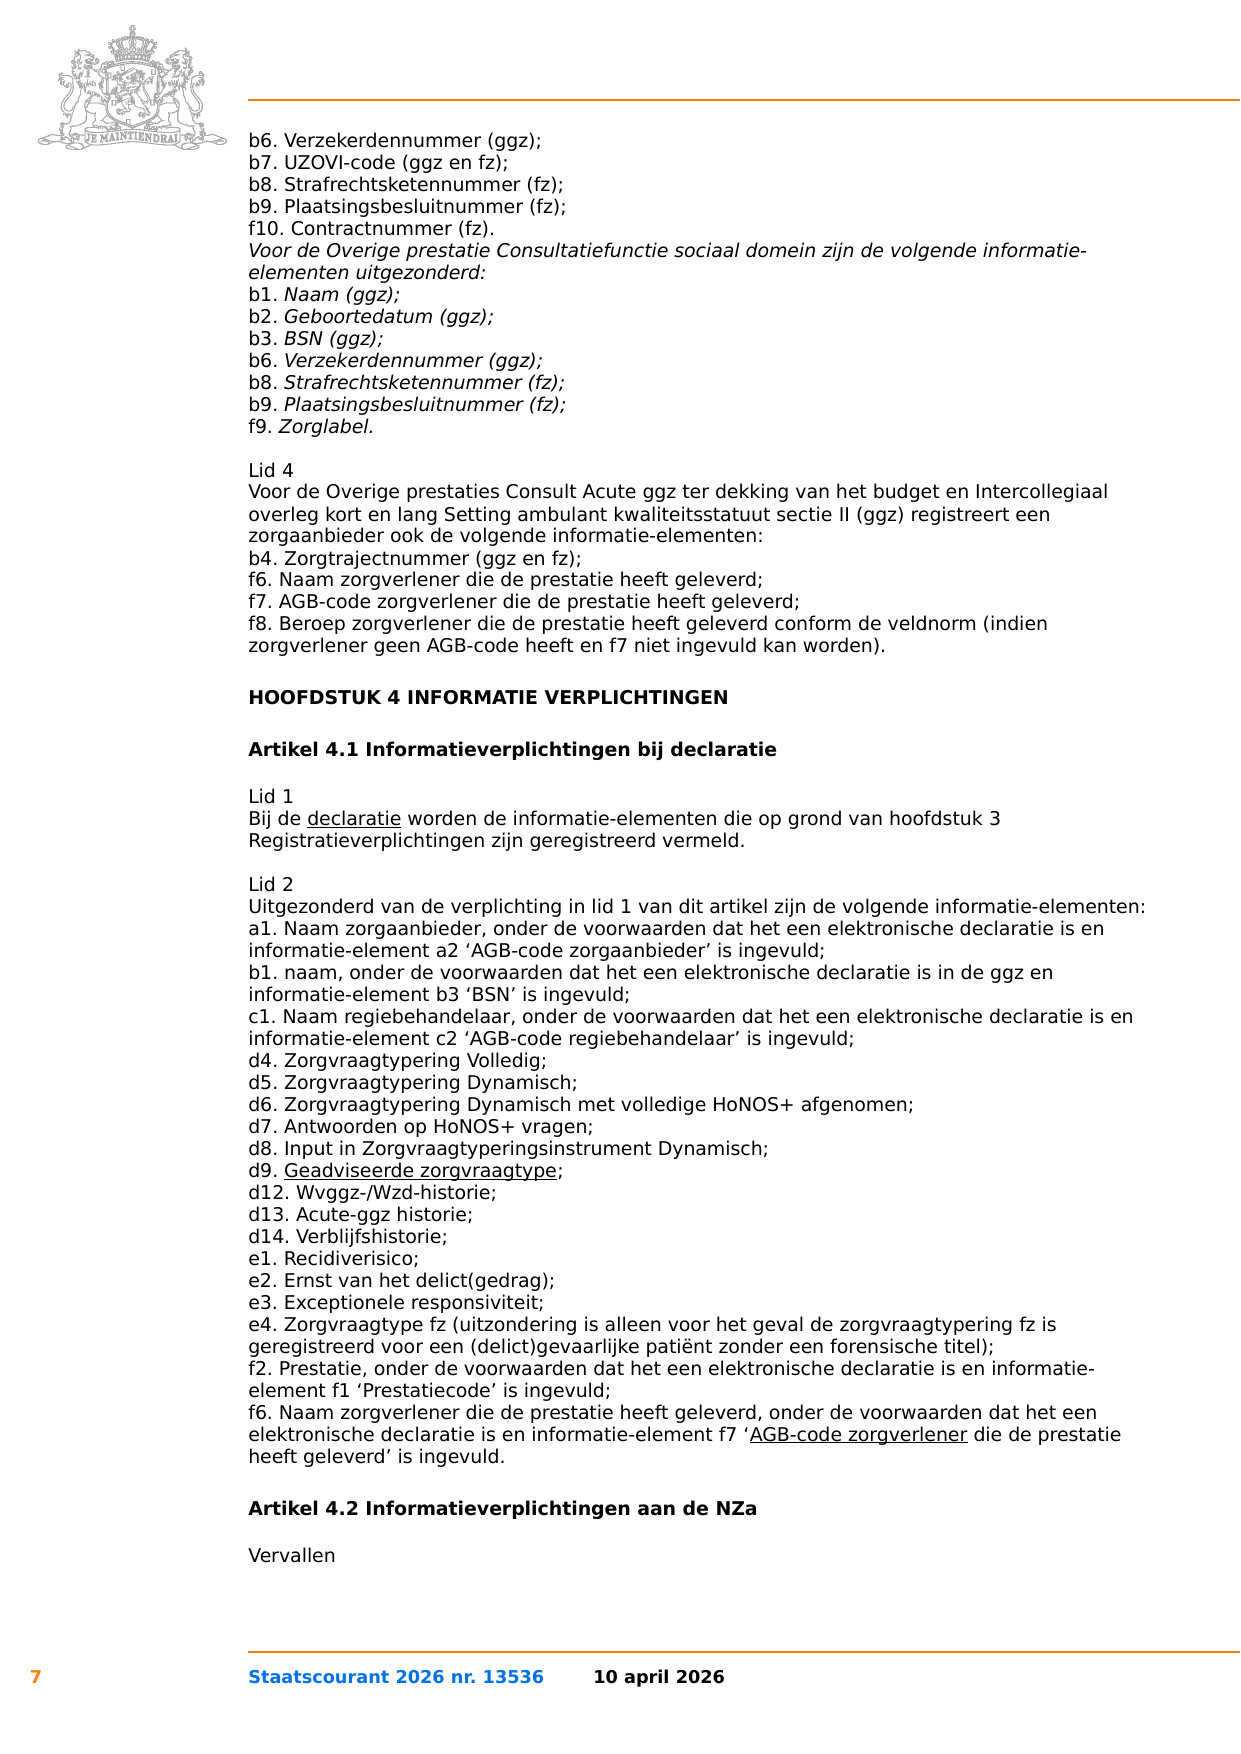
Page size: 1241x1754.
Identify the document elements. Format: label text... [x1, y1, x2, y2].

subtitle Lid 4 [248, 459, 1163, 481]
text Voor de Overige prestaties Consult Acute ggz ter dekking van het budget en Intercollegiaal overleg kort en lang Setting ambulant kwaliteitsstatuut sectie II (ggz) registreert een zorgaanbieder ook de volgende informatie-elementen: [248, 481, 1163, 547]
text e3. Exceptionele responsiviteit; [248, 1292, 1163, 1314]
text d7. Antwoorden op HoNOS+ vragen; [248, 1116, 1163, 1138]
text a1. Naam zorgaanbieder, onder de voorwaarden dat het een elektronische declaratie is en informatie-element a2 ‘AGB-code zorgaanbieder’ is ingevuld; [248, 918, 1163, 962]
subtitle Artikel 4.1 Informatieverplichtingen bij declaratie [248, 739, 1163, 761]
text f9. Zorglabel. [248, 416, 1163, 438]
subtitle Lid 1 [248, 786, 1163, 808]
picture [38, 25, 227, 150]
text f7. AGB-code zorgverlener die de prestatie heeft geleverd; [248, 591, 1163, 613]
text d14. Verblijfshistorie; [248, 1226, 1163, 1248]
text b2. Geboortedatum (ggz); [248, 306, 1163, 328]
text b9. Plaatsingsbesluitnummer (fz); [248, 394, 1163, 416]
text f10. Contractnummer (fz). [248, 218, 1163, 240]
text d9. Geadviseerde zorgvraagtype; [248, 1160, 1163, 1182]
subtitle Lid 2 [248, 874, 1163, 896]
text b9. Plaatsingsbesluitnummer (fz); [248, 196, 1163, 218]
text b1. naam, onder de voorwaarden dat het een elektronische declaratie is in de ggz en informatie-element b3 ‘BSN’ is ingevuld; [248, 962, 1163, 1006]
text d6. Zorgvraagtypering Dynamisch met volledige HoNOS+ afgenomen; [248, 1094, 1163, 1116]
text f6. Naam zorgverlener die de prestatie heeft geleverd; [248, 569, 1163, 591]
text e2. Ernst van het delict(gedrag); [248, 1270, 1163, 1292]
text Bij de declaratie worden de informatie-elementen die op grond van hoofdstuk 3 Registratieverplichtingen zijn geregistreerd vermeld. [248, 808, 1163, 852]
text c1. Naam regiebehandelaar, onder de voorwaarden dat het een elektronische declaratie is en informatie-element c2 ‘AGB-code regiebehandelaar’ is ingevuld; [248, 1006, 1163, 1050]
text d5. Zorgvraagtypering Dynamisch; [248, 1072, 1163, 1094]
text d8. Input in Zorgvraagtyperingsinstrument Dynamisch; [248, 1138, 1163, 1160]
text b8. Strafrechtsketennummer (fz); [248, 372, 1163, 394]
text b1. Naam (ggz); [248, 284, 1163, 306]
text f8. Beroep zorgverlener die de prestatie heeft geleverd conform de veldnorm (indien zorgverlener geen AGB-code heeft en f7 niet ingevuld kan worden). [248, 613, 1163, 657]
text f6. Naam zorgverlener die de prestatie heeft geleverd, onder de voorwaarden dat het een elektronische declaratie is en informatie-element f7 ‘AGB-code zorgverlener die de prestatie heeft geleverd’ is ingevuld. [248, 1402, 1163, 1467]
text Vervallen [248, 1544, 1163, 1566]
text Voor de Overige prestatie Consultatiefunctie sociaal domein zijn de volgende informatie-elementen uitgezonderd: [248, 240, 1163, 284]
text b3. BSN (ggz); [248, 328, 1163, 350]
text b8. Strafrechtsketennummer (fz); [248, 174, 1163, 196]
text d4. Zorgvraagtypering Volledig; [248, 1050, 1163, 1072]
text d13. Acute-ggz historie; [248, 1204, 1163, 1226]
text b6. Verzekerdennummer (ggz); [248, 130, 1163, 152]
subtitle Artikel 4.2 Informatieverplichtingen aan de NZa [248, 1497, 1163, 1519]
text e4. Zorgvraagtype fz (uitzondering is alleen voor het geval de zorgvraagtypering fz is geregistreerd voor een (delict)gevaarlijke patiënt zonder een forensische titel); [248, 1314, 1163, 1358]
text d12. Wvggz-/Wzd-historie; [248, 1182, 1163, 1204]
text b4. Zorgtrajectnummer (ggz en fz); [248, 547, 1163, 569]
subtitle HOOFDSTUK 4 INFORMATIE VERPLICHTINGEN [248, 687, 1163, 709]
text b6. Verzekerdennummer (ggz); [248, 350, 1163, 372]
text b7. UZOVI-code (ggz en fz); [248, 152, 1163, 174]
text Uitgezonderd van de verplichting in lid 1 van dit artikel zijn de volgende informatie-elementen: [248, 896, 1163, 918]
text e1. Recidiverisico; [248, 1248, 1163, 1270]
text f2. Prestatie, onder de voorwaarden dat het een elektronische declaratie is en informatie-element f1 ‘Prestatiecode’ is ingevuld; [248, 1358, 1163, 1402]
